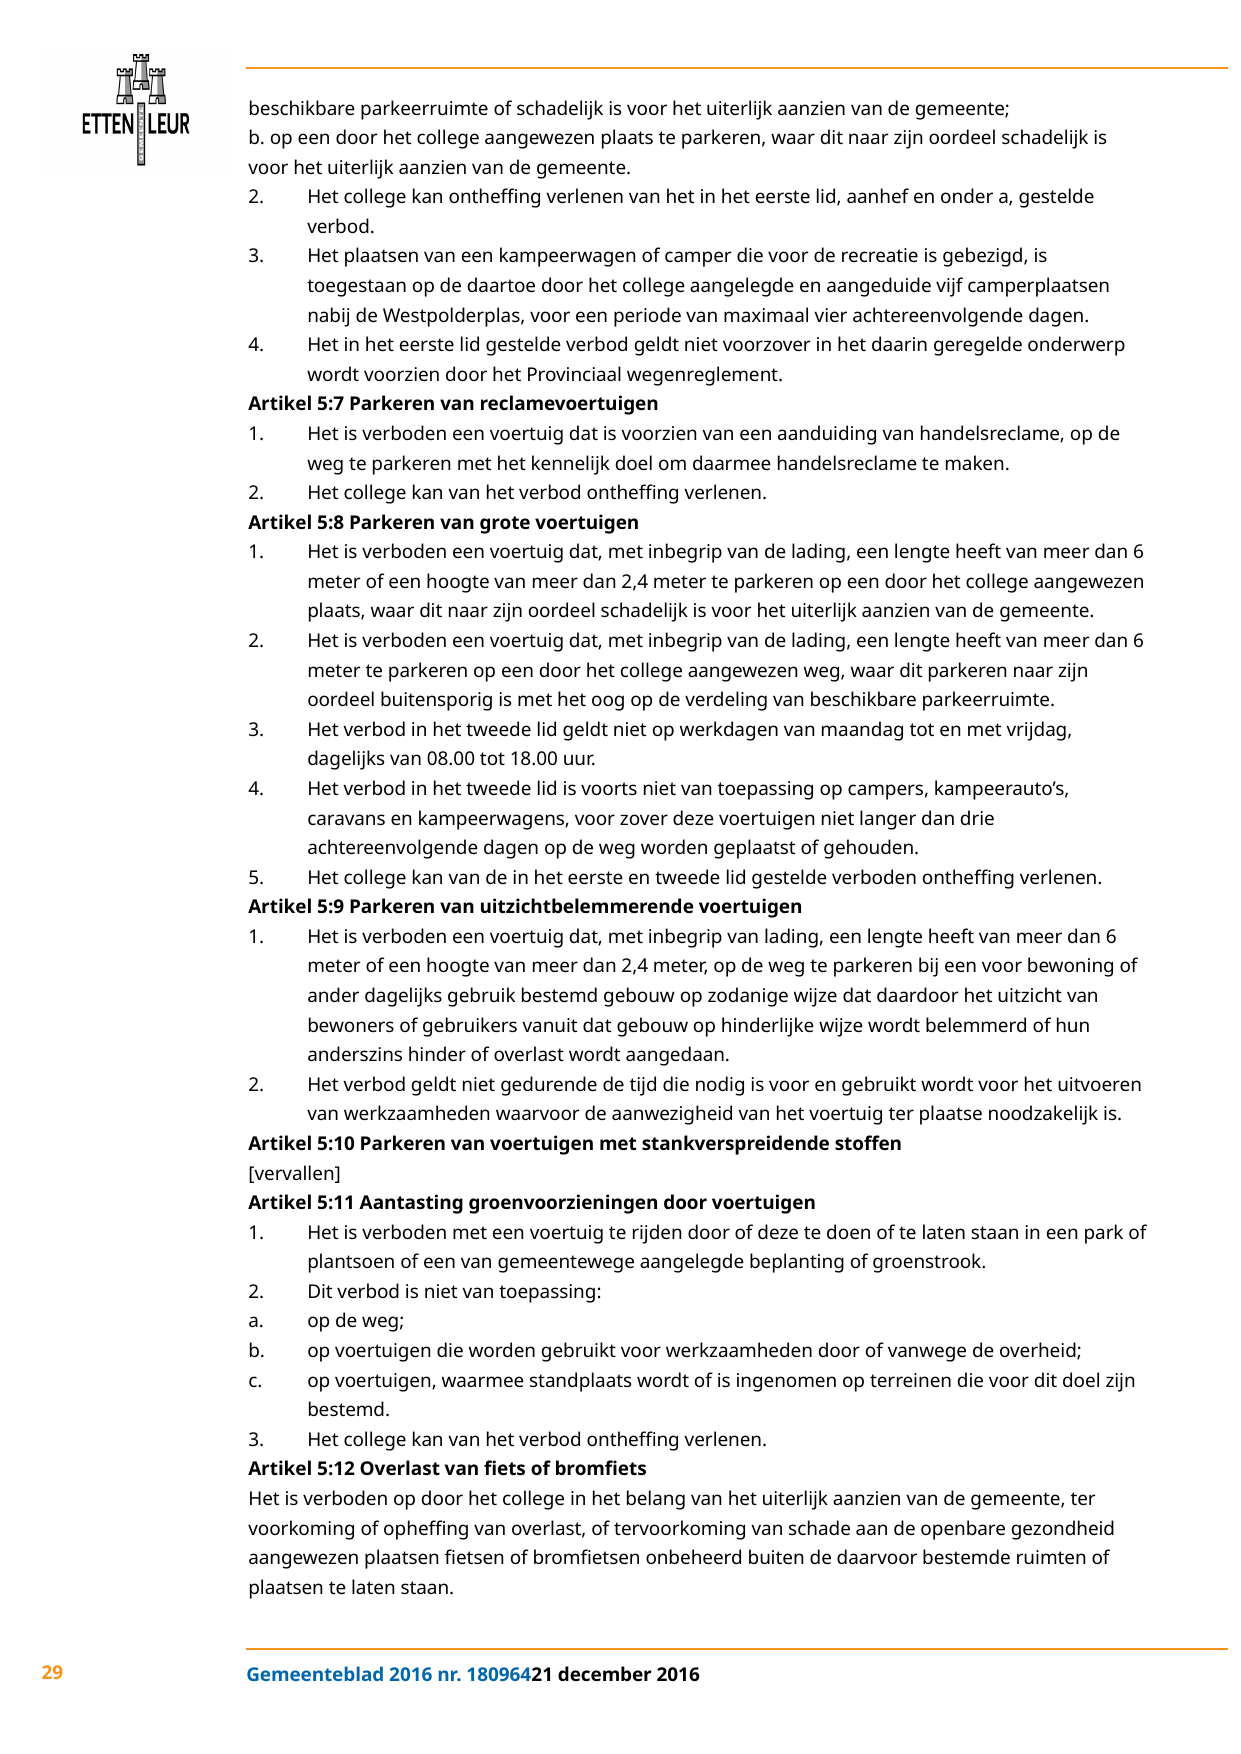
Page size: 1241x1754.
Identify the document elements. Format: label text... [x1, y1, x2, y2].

text Artikel 5:8 Parkeren van grote voertuigen [248, 509, 1152, 535]
list Het college kan van het verbod ontheffing verlenen. [248, 479, 1152, 505]
list Het in het eerste lid gestelde verbod geldt niet voorzover in het daarin geregelde onderwerp wordt voorzien door het Provinciaal wegenreglement. [248, 331, 1152, 387]
text Artikel 5:12 Overlast van fiets of bromfiets [248, 1456, 1152, 1481]
text Artikel 5:11 Aantasting groenvoorzieningen door voertuigen [248, 1189, 1152, 1215]
list Het verbod in het tweede lid geldt niet op werkdagen van maandag tot en met vrijdag, dagelijks van 08.00 tot 18.00 uur. [248, 716, 1152, 771]
text b. op een door het college aangewezen plaats te parkeren, waar dit naar zijn oordeel schadelijk is voor het uiterlijk aanzien van de gemeente. [248, 124, 1152, 180]
list Het college kan van het verbod ontheffing verlenen. [248, 1426, 1152, 1452]
list Het verbod in het tweede lid is voorts niet van toepassing op campers, kampeerauto’s, caravans en kampeerwagens, voor zover deze voertuigen niet langer dan drie achtereenvolgende dagen op de weg worden geplaatst of gehouden. [248, 775, 1152, 860]
text beschikbare parkeerruimte of schadelijk is voor het uiterlijk aanzien van de gemeente; [248, 95, 1152, 121]
list Het is verboden met een voertuig te rijden door of deze te doen of te laten staan in een park of plantsoen of een van gemeentewege aangelegde beplanting of groenstrook. [248, 1219, 1152, 1274]
list Het is verboden een voertuig dat, met inbegrip van de lading, een lengte heeft van meer dan 6 meter te parkeren op een door het college aangewezen weg, waar dit parkeren naar zijn oordeel buitensporig is met het oog op de verdeling van beschikbare parkeerruimte. [248, 627, 1152, 712]
text Artikel 5:9 Parkeren van uitzichtbelemmerende voertuigen [248, 893, 1152, 919]
list Het is verboden een voertuig dat, met inbegrip van de lading, een lengte heeft van meer dan 6 meter of een hoogte van meer dan 2,4 meter te parkeren op een door het college aangewezen plaats, waar dit naar zijn oordeel schadelijk is voor het uiterlijk aanzien van de gemeente. [248, 538, 1152, 623]
list op voertuigen, waarmee standplaats wordt of is ingenomen op terreinen die voor dit doel zijn bestemd. [248, 1367, 1152, 1422]
list Het is verboden een voertuig dat, met inbegrip van lading, een lengte heeft van meer dan 6 meter of een hoogte van meer dan 2,4 meter, op de weg te parkeren bij een voor bewoning of ander dagelijks gebruik bestemd gebouw op zodanige wijze dat daardoor het uitzicht van bewoners of gebruikers vanuit dat gebouw op hinderlijke wijze wordt belemmerd of hun anderszins hinder of overlast wordt aangedaan. [248, 923, 1152, 1067]
list Het plaatsen van een kampeerwagen of camper die voor de recreatie is gebezigd, is toegestaan op de daartoe door het college aangelegde en aangeduide vijf camperplaatsen nabij de Westpolderplas, voor een periode van maximaal vier achtereenvolgende dagen. [248, 243, 1152, 328]
list Het college kan van de in het eerste en tweede lid gestelde verboden ontheffing verlenen. [248, 864, 1152, 890]
list Het college kan ontheffing verlenen van het in het eerste lid, aanhef en onder a, gestelde verbod. [248, 183, 1152, 239]
list Het verbod geldt niet gedurende de tijd die nodig is voor en gebruikt wordt voor het uitvoeren van werkzaamheden waarvoor de aanwezigheid van het voertuig ter plaatse noodzakelijk is. [248, 1071, 1152, 1126]
list Het is verboden een voertuig dat is voorzien van een aanduiding van handelsreclame, op de weg te parkeren met het kennelijk doel om daarmee handelsreclame te maken. [248, 420, 1152, 476]
list op voertuigen die worden gebruikt voor werkzaamheden door of vanwege de overheid; [248, 1337, 1152, 1363]
text Artikel 5:7 Parkeren van reclamevoertuigen [248, 391, 1152, 416]
text Het is verboden op door het college in het belang van het uiterlijk aanzien van de gemeente, ter voorkoming of opheffing van overlast, of tervoorkoming van schade aan de openbare gezondheid aangewezen plaatsen fietsen of bromfietsen onbeheerd buiten de daarvoor bestemde ruimten of plaatsen te laten staan. [248, 1485, 1152, 1600]
picture [41, 47, 231, 172]
list op de weg; [248, 1308, 1152, 1333]
list Dit verbod is niet van toepassing: [248, 1278, 1152, 1304]
text [vervallen] [248, 1160, 1152, 1186]
text Artikel 5:10 Parkeren van voertuigen met stankverspreidende stoffen [248, 1130, 1152, 1156]
